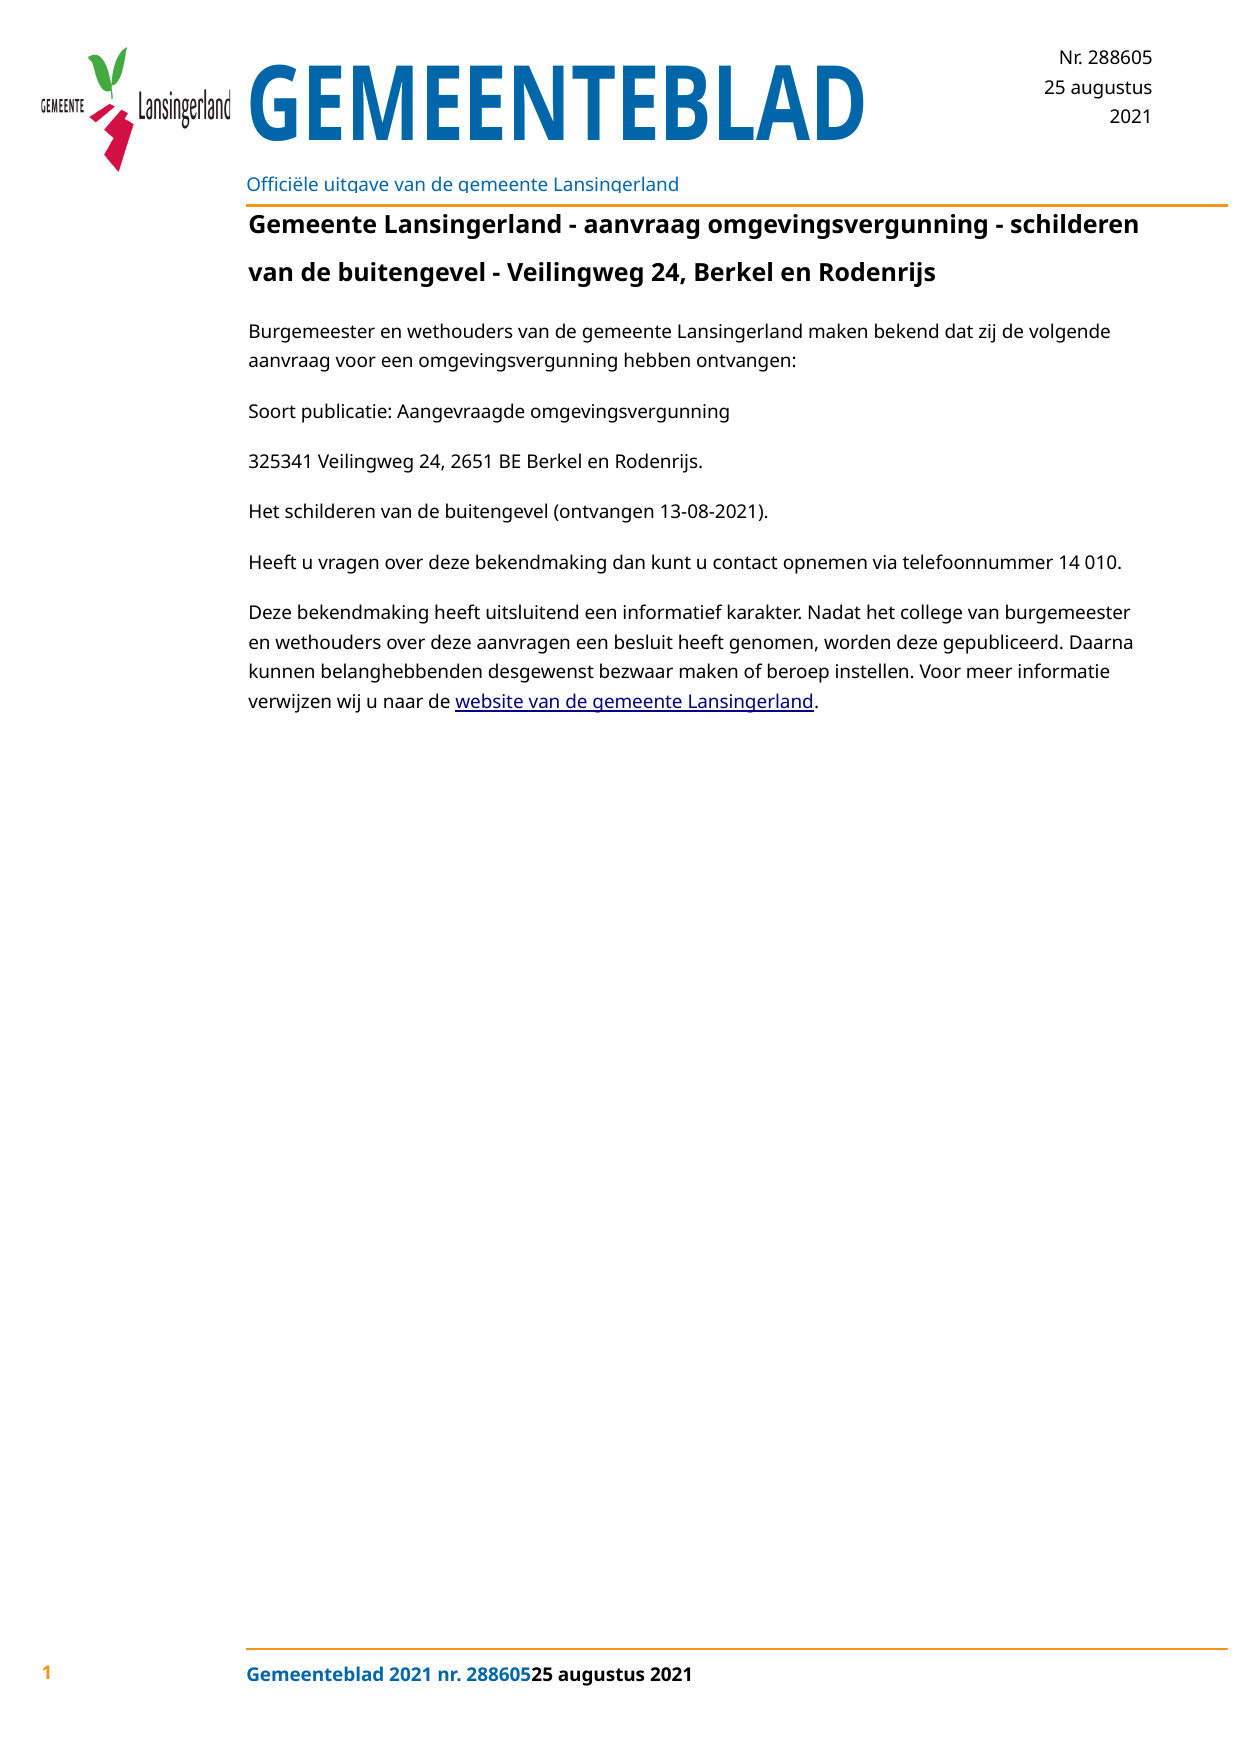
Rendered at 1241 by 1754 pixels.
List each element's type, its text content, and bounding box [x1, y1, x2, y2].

picture [41, 47, 231, 172]
text Deze bekendmaking heeft uitsluitend een informatief karakter. Nadat het college van burgemeester en wethouders over deze aanvragen een besluit heeft genomen, worden deze gepubliceerd. Daarna kunnen belanghebbenden desgewenst bezwaar maken of beroep instellen. Voor meer informatie verwijzen wij u naar de website van de gemeente Lansingerland. [248, 599, 1152, 714]
text Gemeente Lansingerland - aanvraag omgevingsvergunning - schilderen van de buitengevel - Veilingweg 24, Berkel en Rodenrijs [248, 207, 1152, 288]
text Het schilderen van de buitengevel (ontvangen 13-08-2021). [248, 499, 1152, 524]
text Burgemeester en wethouders van de gemeente Lansingerland maken bekend dat zij de volgende aanvraag voor een omgevingsvergunning hebben ontvangen: [248, 318, 1152, 373]
text 325341 Veilingweg 24, 2651 BE Berkel en Rodenrijs. [248, 448, 1152, 474]
text Soort publicatie: Aangevraagde omgevingsvergunning [248, 398, 1152, 424]
text Heeft u vragen over deze bekendmaking dan kunt u contact opnemen via telefoonnummer 14 010. [248, 549, 1152, 575]
